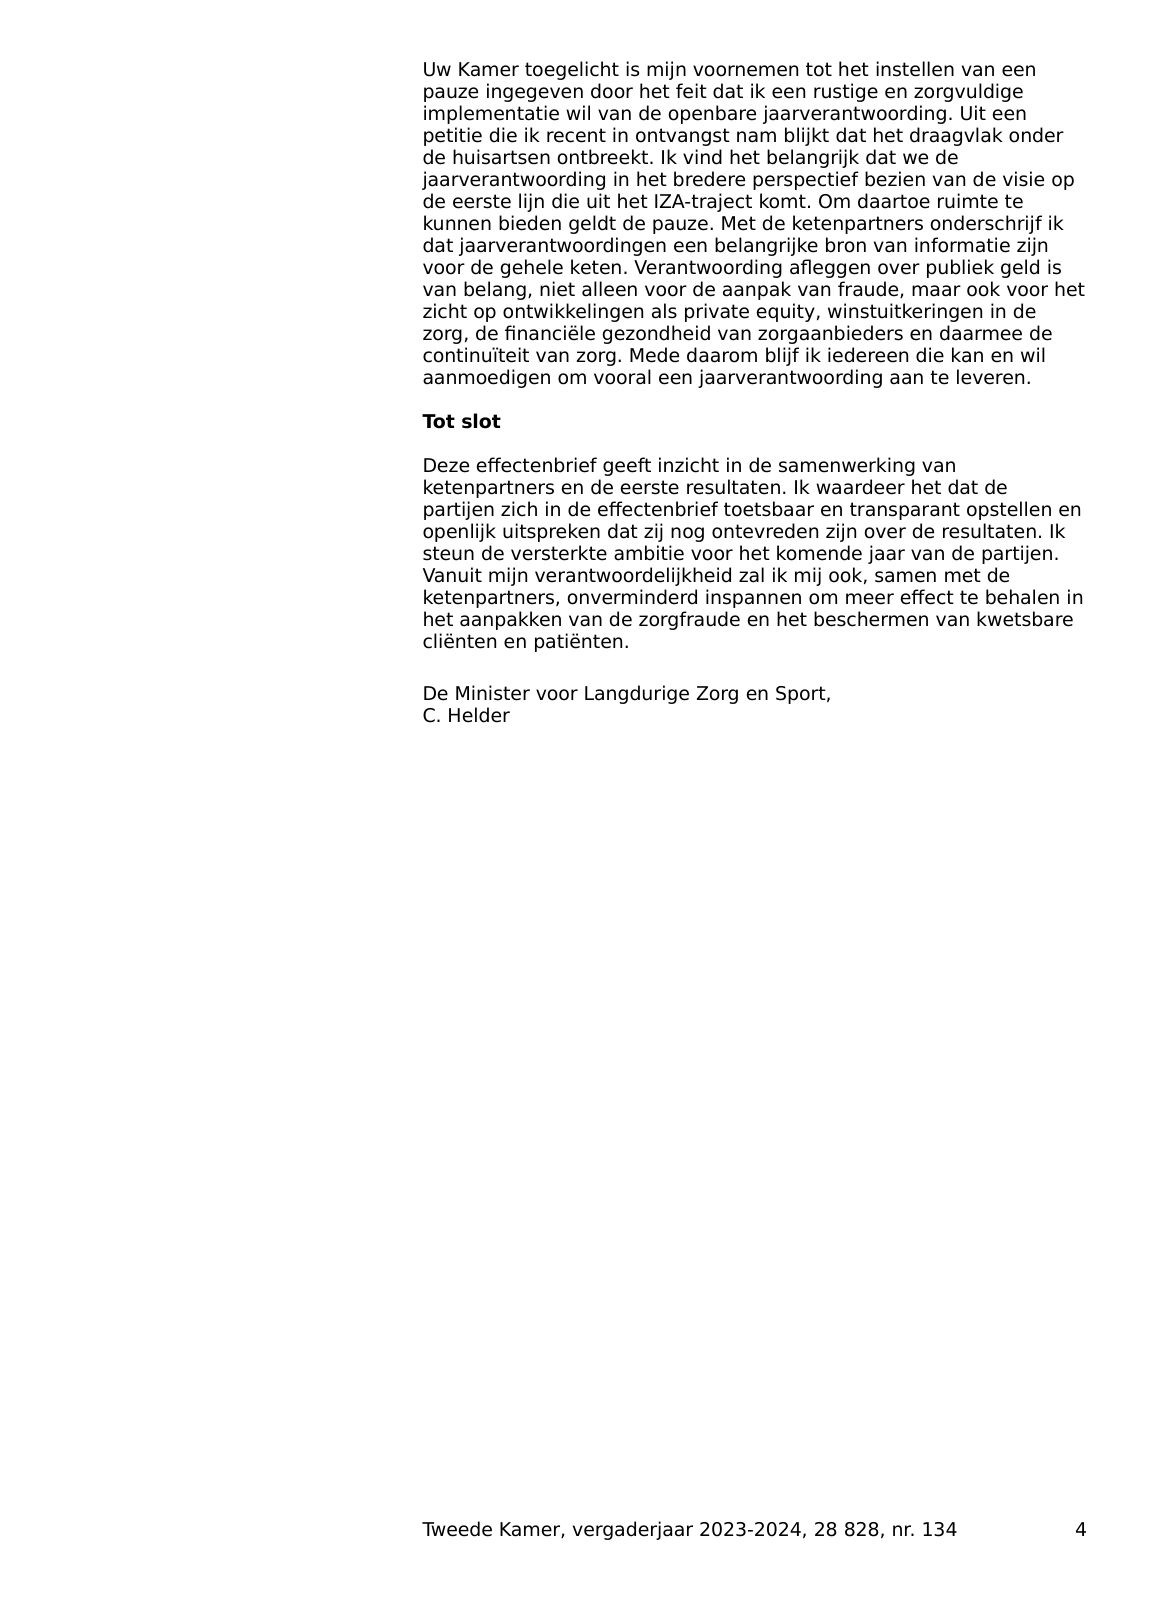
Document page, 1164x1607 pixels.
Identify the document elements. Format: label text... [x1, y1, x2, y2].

text De Minister voor Langdurige Zorg en Sport, C. Helder [422, 683, 1087, 727]
text Deze effectenbrief geeft inzicht in de samenwerking van ketenpartners en de eerste resultaten. Ik waardeer het dat de partijen zich in de effectenbrief toetsbaar en transparant opstellen en openlijk uitspreken dat zij nog ontevreden zijn over de resultaten. Ik steun de versterkte ambitie voor het komende jaar van de partijen. Vanuit mijn verantwoordelijkheid zal ik mij ook, samen met de ketenpartners, onverminderd inspannen om meer effect te behalen in het aanpakken van de zorgfraude en het beschermen van kwetsbare cliënten en patiënten. [422, 455, 1087, 653]
text Uw Kamer toegelicht is mijn voornemen tot het instellen van een pauze ingegeven door het feit dat ik een rustige en zorgvuldige implementatie wil van de openbare jaarverantwoording. Uit een petitie die ik recent in ontvangst nam blijkt dat het draagvlak onder de huisartsen ontbreekt. Ik vind het belangrijk dat we de jaarverantwoording in het bredere perspectief bezien van de visie op de eerste lijn die uit het IZA-traject komt. Om daartoe ruimte te kunnen bieden geldt de pauze. Met de ketenpartners onderschrijf ik dat jaarverantwoordingen een belangrijke bron van informatie zijn voor de gehele keten. Verantwoording afleggen over publiek geld is van belang, niet alleen voor de aanpak van fraude, maar ook voor het zicht op ontwikkelingen als private equity, winstuitkeringen in de zorg, de financiële gezondheid van zorgaanbieders en daarmee de continuïteit van zorg. Mede daarom blijf ik iedereen die kan en wil aanmoedigen om vooral een jaarverantwoording aan te leveren. [422, 59, 1087, 389]
subtitle Tot slot [422, 411, 1087, 433]
